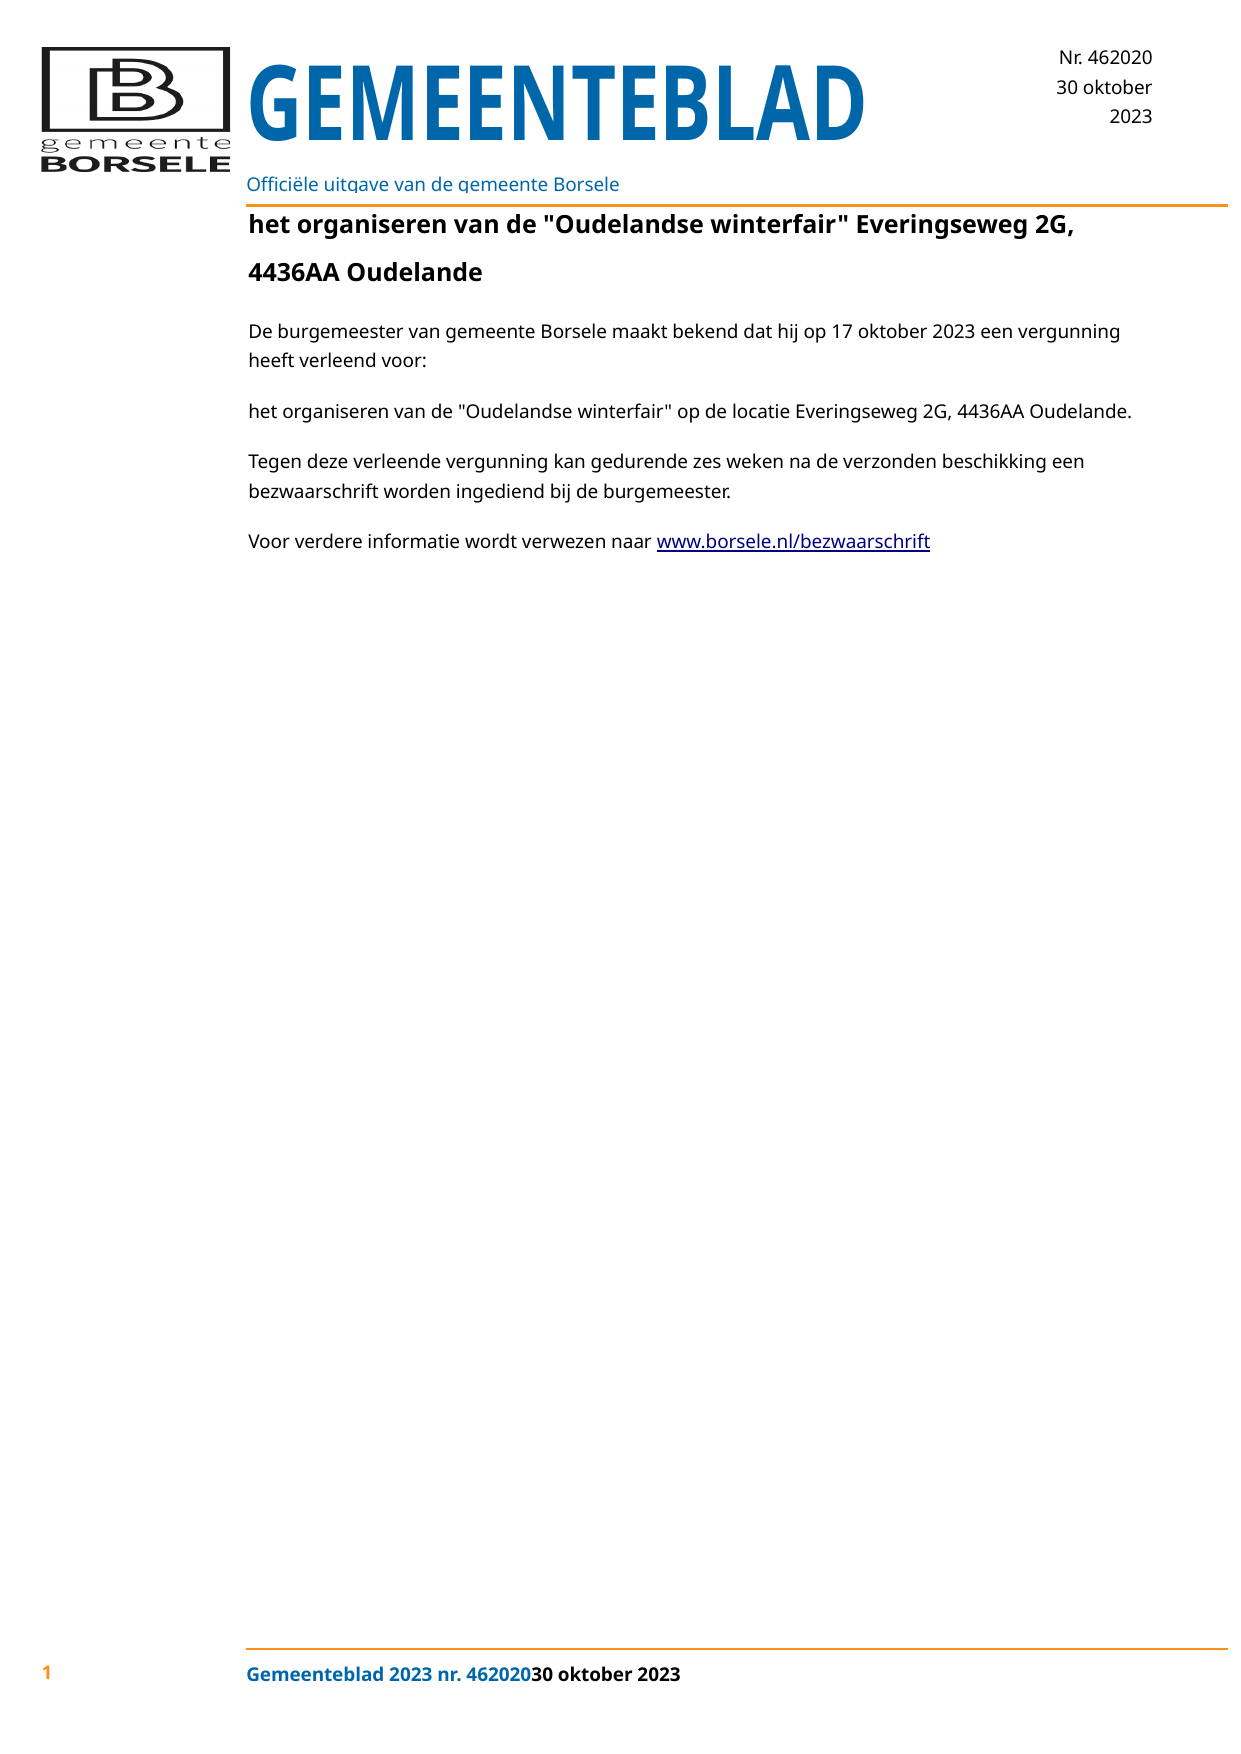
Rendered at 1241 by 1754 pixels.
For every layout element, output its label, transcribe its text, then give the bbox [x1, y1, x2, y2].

picture [41, 47, 231, 172]
text Voor verdere informatie wordt verwezen naar www.borsele.nl/bezwaarschrift [248, 528, 1152, 554]
text Tegen deze verleende vergunning kan gedurende zes weken na de verzonden beschikking een bezwaarschrift worden ingediend bij de burgemeester. [248, 448, 1152, 504]
text het organiseren van de "Oudelandse winterfair" Everingseweg 2G, 4436AA Oudelande [248, 207, 1152, 288]
text het organiseren van de "Oudelandse winterfair" op de locatie Everingseweg 2G, 4436AA Oudelande. [248, 398, 1152, 424]
text De burgemeester van gemeente Borsele maakt bekend dat hij op 17 oktober 2023 een vergunning heeft verleend voor: [248, 318, 1152, 373]
